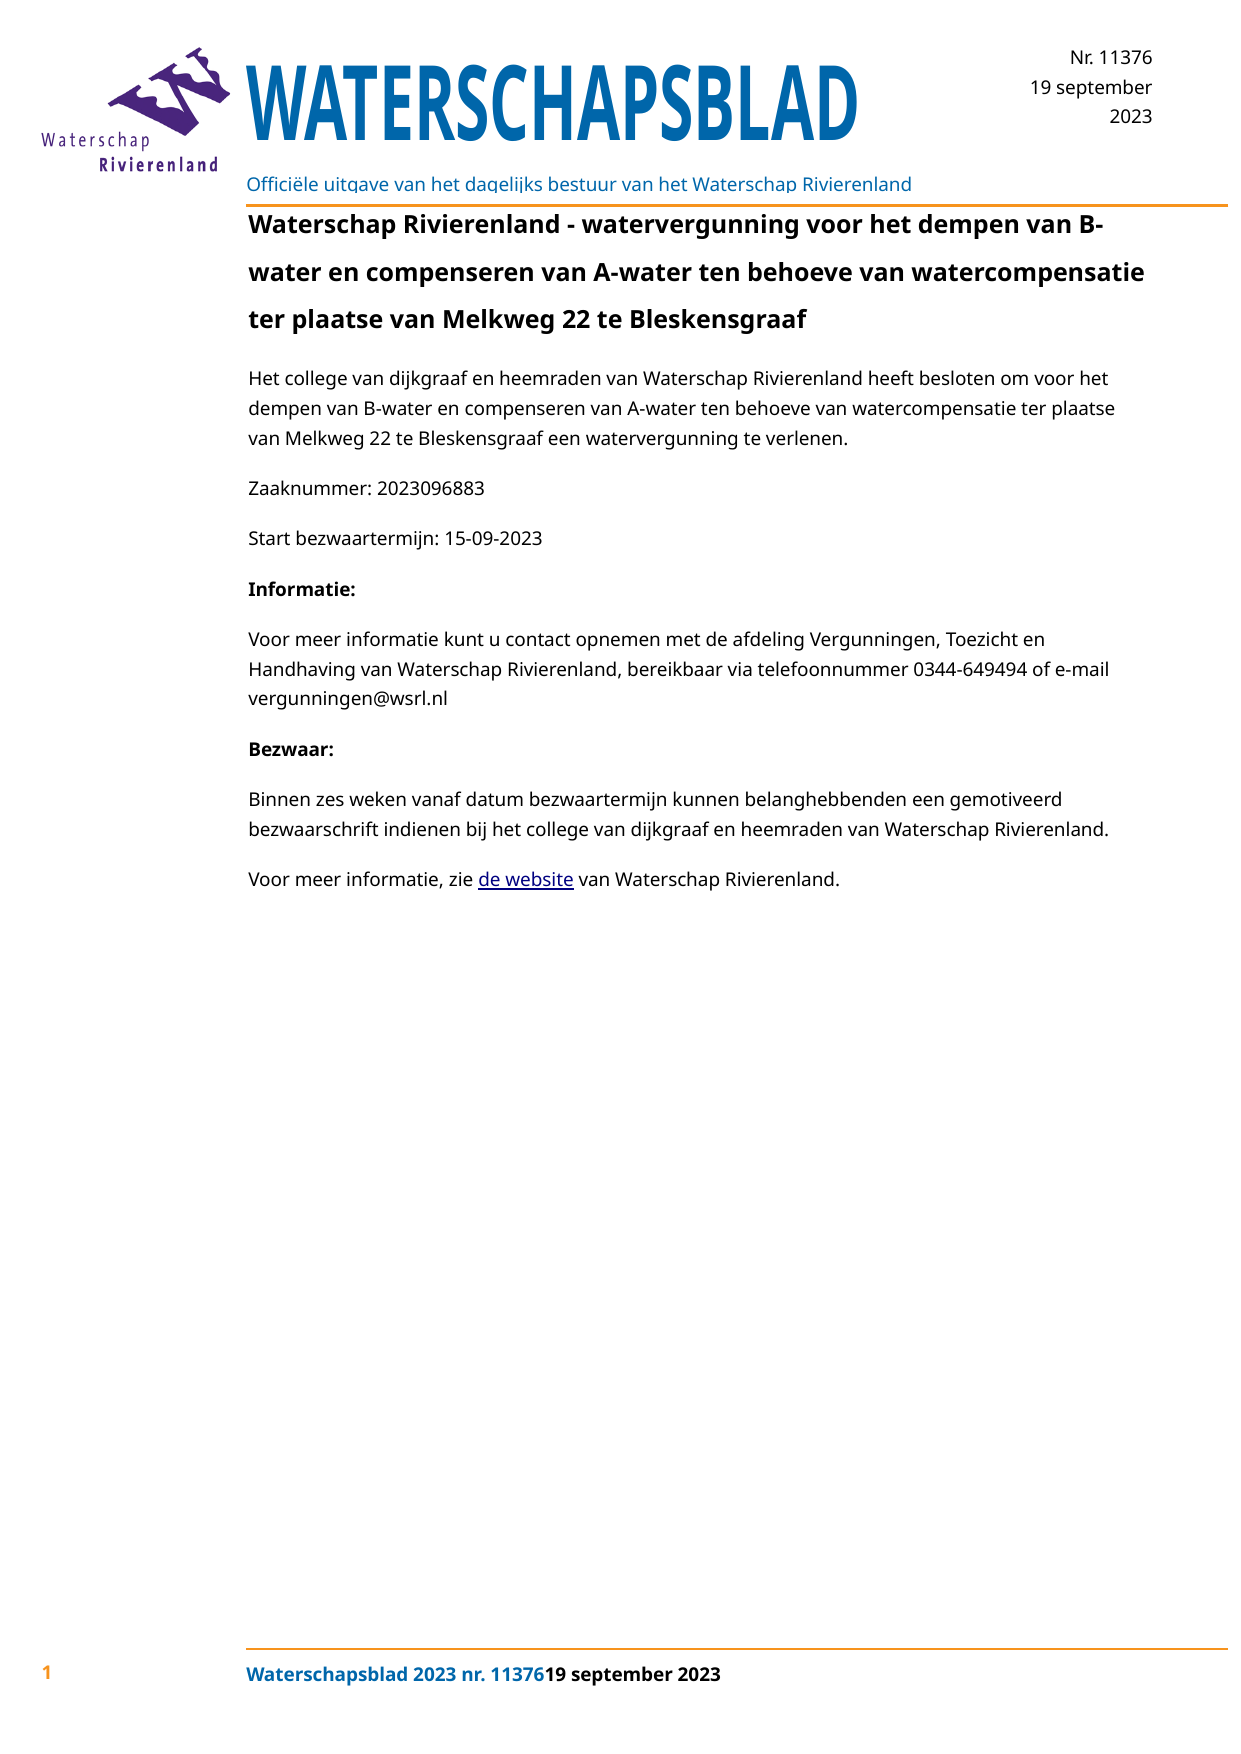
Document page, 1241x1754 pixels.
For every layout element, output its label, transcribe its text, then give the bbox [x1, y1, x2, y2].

text Bezwaar: [248, 736, 1152, 762]
text Start bezwaartermijn: 15-09-2023 [248, 526, 1152, 551]
text Binnen zes weken vanaf datum bezwaartermijn kunnen belanghebbenden een gemotiveerd bezwaarschrift indienen bij het college van dijkgraaf en heemraden van Waterschap Rivierenland. [248, 786, 1152, 842]
text Informatie: [248, 576, 1152, 602]
text Het college van dijkgraaf en heemraden van Waterschap Rivierenland heeft besloten om voor het dempen van B-water en compenseren van A-water ten behoeve van watercompensatie ter plaatse van Melkweg 22 te Bleskensgraaf een watervergunning te verlenen. [248, 366, 1152, 450]
text Zaaknummer: 2023096883 [248, 475, 1152, 501]
picture [41, 47, 231, 172]
text Waterschap Rivierenland - watervergunning voor het dempen van B-water en compenseren van A-water ten behoeve van watercompensatie ter plaatse van Melkweg 22 te Bleskensgraaf [248, 207, 1152, 336]
text Voor meer informatie kunt u contact opnemen met de afdeling Vergunningen, Toezicht en Handhaving van Waterschap Rivierenland, bereikbaar via telefoonnummer 0344-649494 of e-mail vergunningen@wsrl.nl [248, 626, 1152, 711]
text Voor meer informatie, zie de website van Waterschap Rivierenland. [248, 866, 1152, 892]
